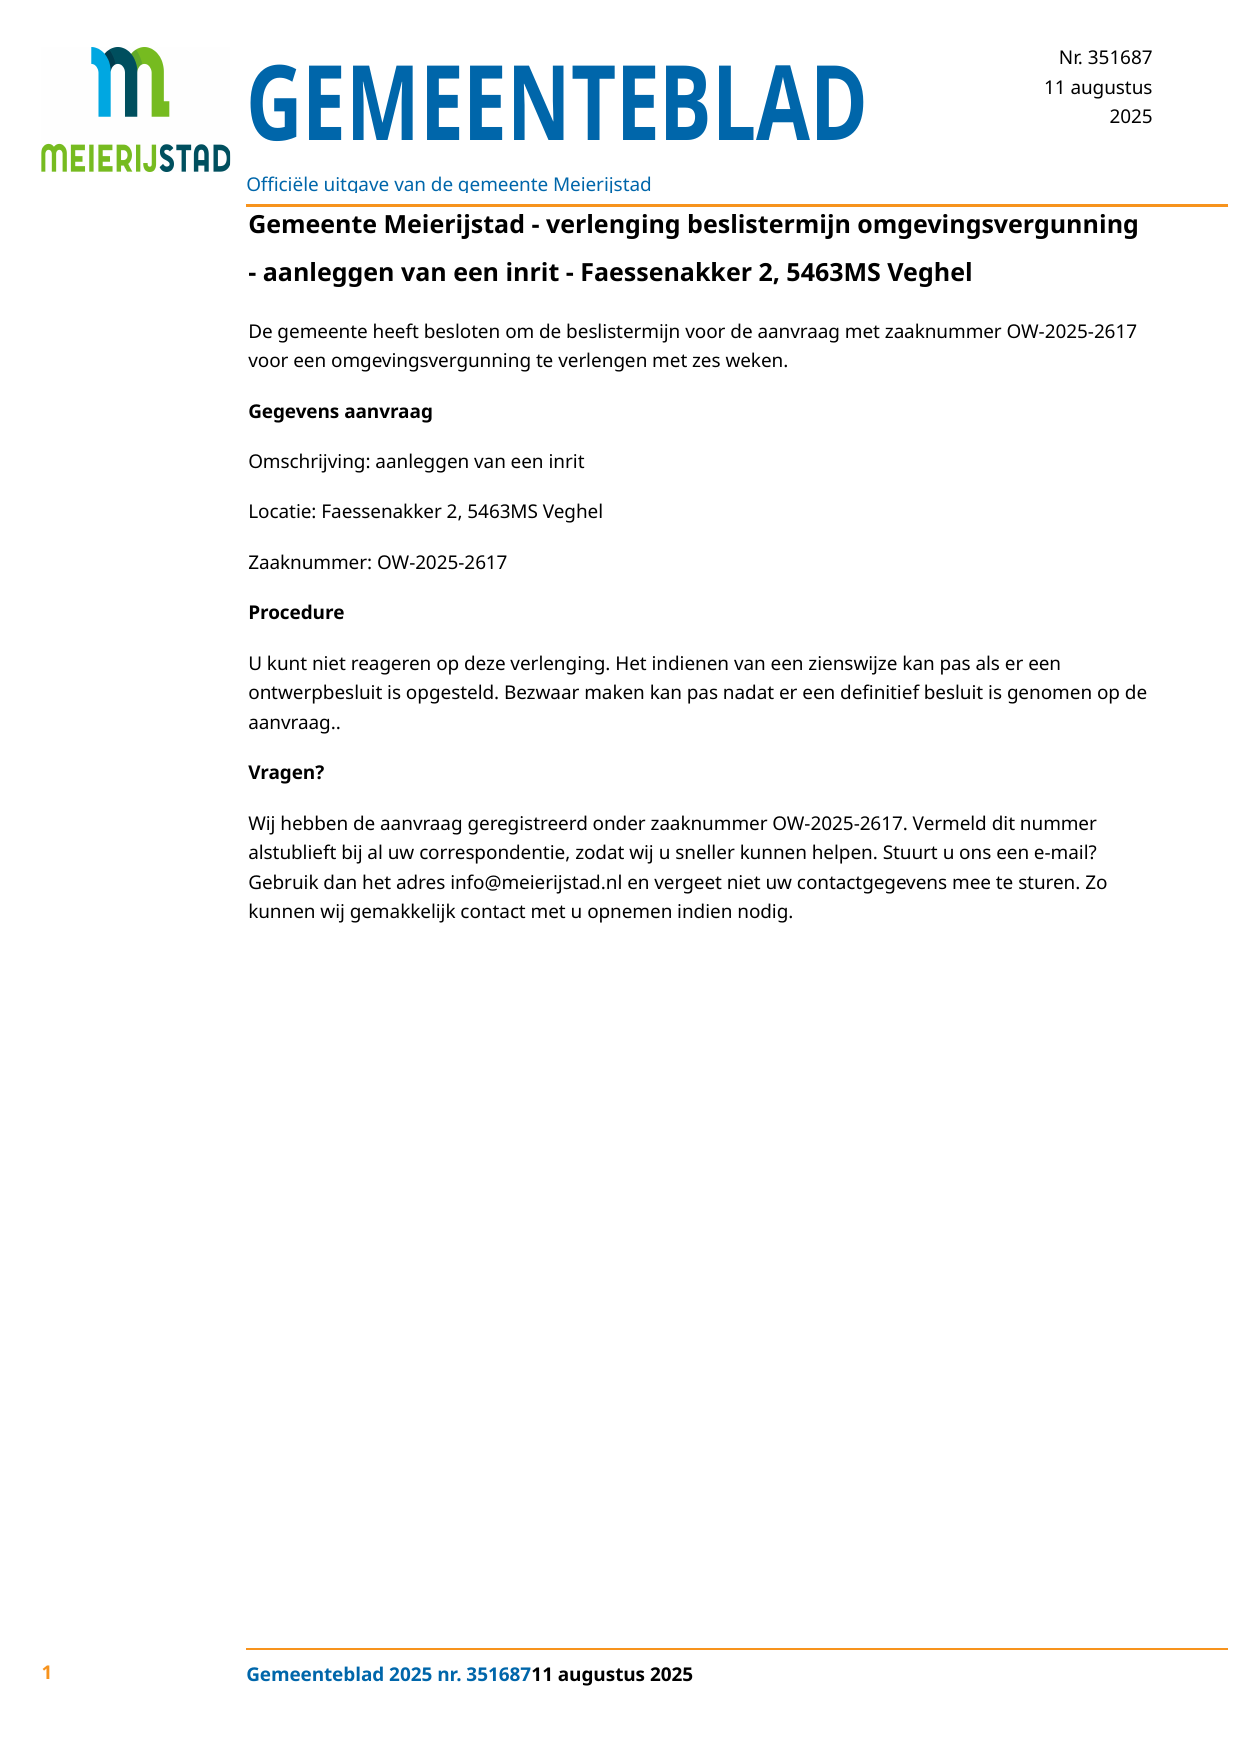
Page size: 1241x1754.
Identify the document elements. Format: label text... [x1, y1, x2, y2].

text Locatie: Faessenakker 2, 5463MS Veghel [248, 499, 1152, 524]
picture [41, 47, 231, 172]
text Omschrijving: aanleggen van een inrit [248, 448, 1152, 474]
text De gemeente heeft besloten om de beslistermijn voor de aanvraag met zaaknummer OW-2025-2617 voor een omgevingsvergunning te verlengen met zes weken. [248, 318, 1152, 373]
text Procedure [248, 599, 1152, 625]
text Wij hebben de aanvraag geregistreerd onder zaaknummer OW-2025-2617. Vermeld dit nummer alstublieft bij al uw correspondentie, zodat wij u sneller kunnen helpen. Stuurt u ons een e-mail? Gebruik dan het adres info@meierijstad.nl en vergeet niet uw contactgegevens mee te sturen. Zo kunnen wij gemakkelijk contact met u opnemen indien nodig. [248, 810, 1152, 924]
text Zaaknummer: OW-2025-2617 [248, 549, 1152, 575]
text Vragen? [248, 759, 1152, 785]
text U kunt niet reageren op deze verlenging. Het indienen van een zienswijze kan pas als er een ontwerpbesluit is opgesteld. Bezwaar maken kan pas nadat er een definitief besluit is genomen op de aanvraag.. [248, 650, 1152, 735]
text Gemeente Meierijstad - verlenging beslistermijn omgevingsvergunning - aanleggen van een inrit - Faessenakker 2, 5463MS Veghel [248, 207, 1152, 288]
text Gegevens aanvraag [248, 398, 1152, 424]
